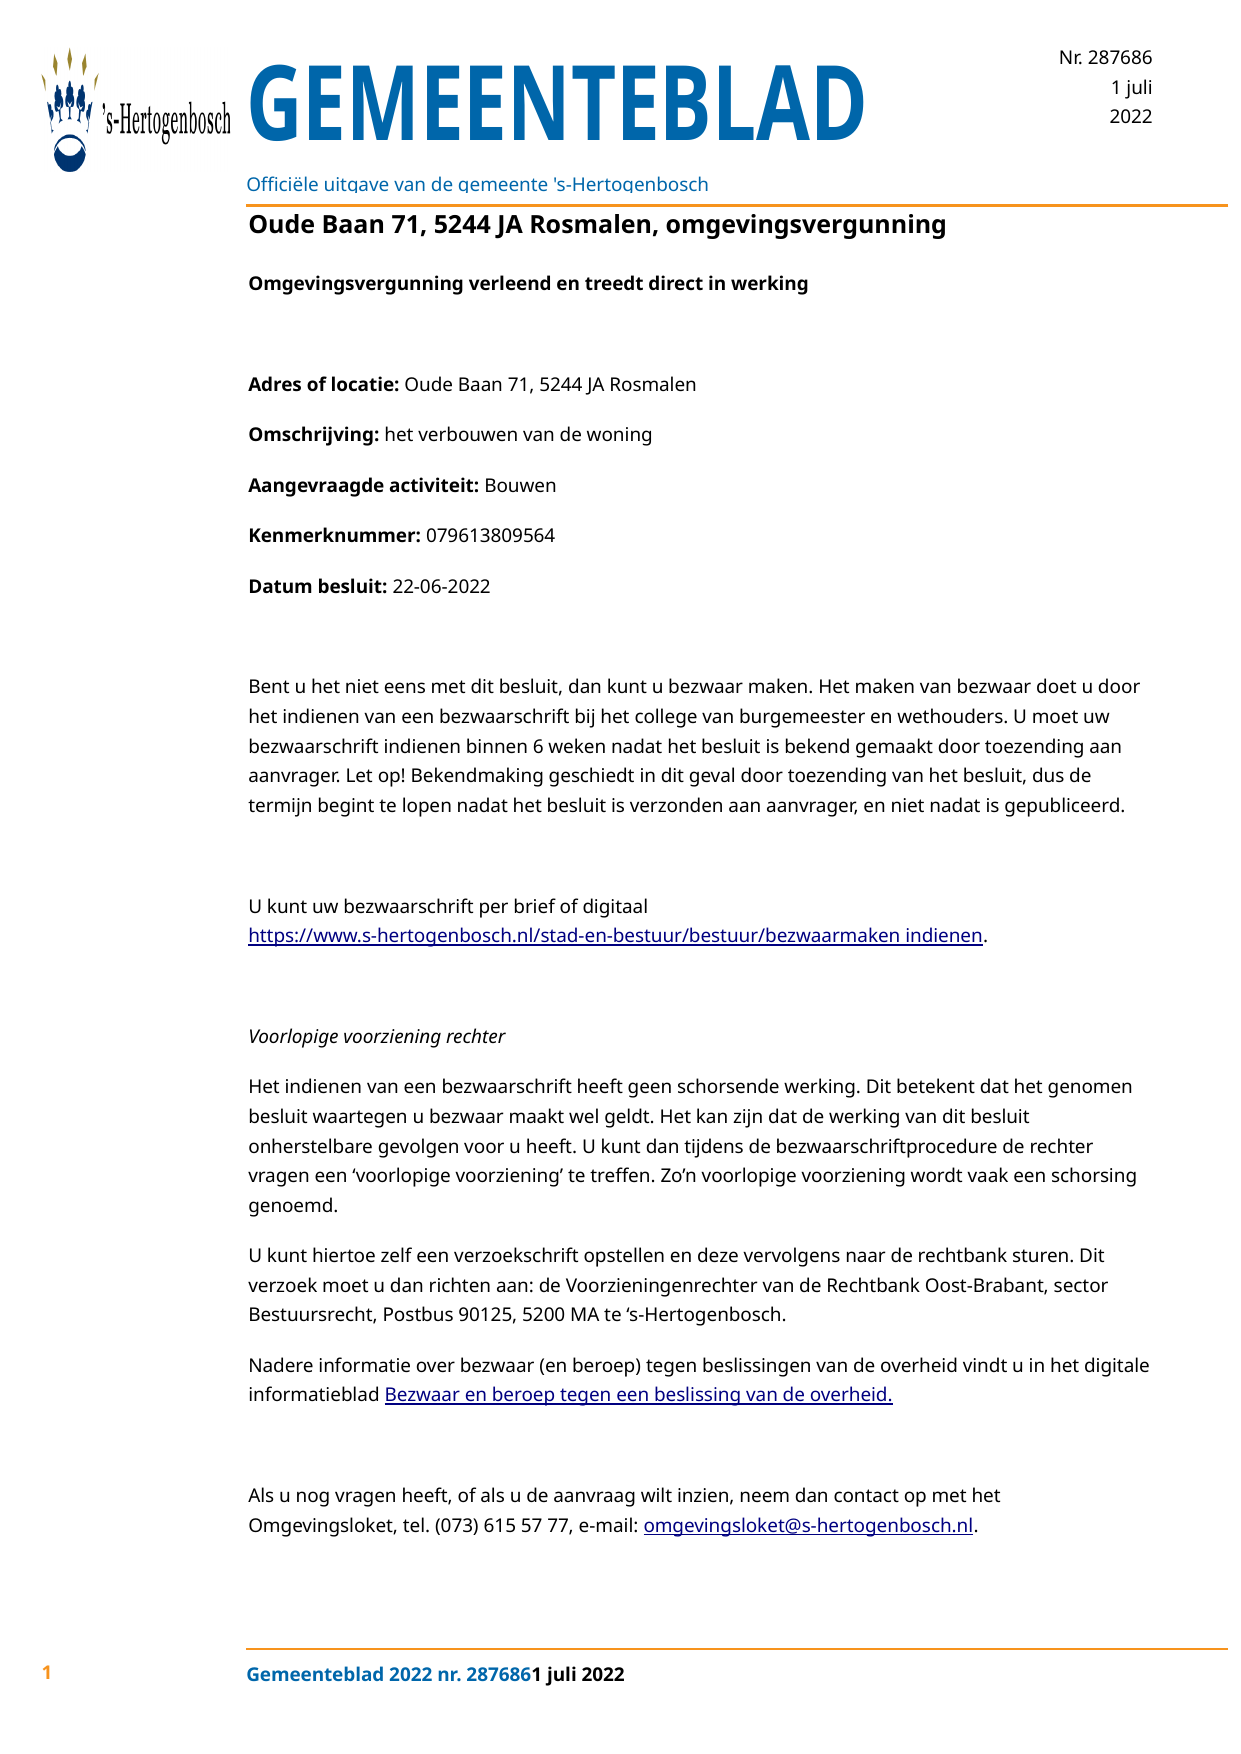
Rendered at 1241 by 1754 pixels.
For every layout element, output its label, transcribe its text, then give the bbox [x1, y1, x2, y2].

text Het indienen van een bezwaarschrift heeft geen schorsende werking. Dit betekent dat het genomen besluit waartegen u bezwaar maakt wel geldt. Het kan zijn dat de werking van dit besluit onherstelbare gevolgen voor u heeft. U kunt dan tijdens de bezwaarschriftprocedure de rechter vragen een ‘voorlopige voorziening’ te treffen. Zo’n voorlopige voorziening wordt vaak een schorsing genoemd. [248, 1074, 1152, 1218]
text Bent u het niet eens met dit besluit, dan kunt u bezwaar maken. Het maken van bezwaar doet u door het indienen van een bezwaarschrift bij het college van burgemeester en wethouders. U moet uw bezwaarschrift indienen binnen 6 weken nadat het besluit is bekend gemaakt door toezending aan aanvrager. Let op! Bekendmaking geschiedt in dit geval door toezending van het besluit, dus de termijn begint te lopen nadat het besluit is verzonden aan aanvrager, en niet nadat is gepubliceerd. [248, 674, 1152, 818]
text U kunt uw bezwaarschrift per brief of digitaal https://www.s-hertogenbosch.nl/stad-en-bestuur/bestuur/bezwaarmaken indienen. [248, 893, 1152, 948]
text Omschrijving: het verbouwen van de woning [248, 422, 1152, 447]
text Adres of locatie: Oude Baan 71, 5244 JA Rosmalen [248, 371, 1152, 397]
text Oude Baan 71, 5244 JA Rosmalen, omgevingsvergunning [248, 207, 1152, 241]
picture [41, 47, 231, 172]
text Nadere informatie over bezwaar (en beroep) tegen beslissingen van de overheid vindt u in het digitale informatieblad Bezwaar en beroep tegen een beslissing van de overheid. [248, 1352, 1152, 1407]
text Omgevingsvergunning verleend en treedt direct in werking [248, 270, 1152, 296]
text U kunt hiertoe zelf een verzoekschrift opstellen en deze vervolgens naar de rechtbank sturen. Dit verzoek moet u dan richten aan: de Voorzieningenrechter van de Rechtbank Oost-Brabant, sector Bestuursrecht, Postbus 90125, 5200 MA te ‘s-Hertogenbosch. [248, 1242, 1152, 1327]
text Aangevraagde activiteit: Bouwen [248, 472, 1152, 498]
text Als u nog vragen heeft, of als u de aanvraag wilt inzien, neem dan contact op met het Omgevingsloket, tel. (073) 615 57 77, e-mail: omgevingsloket@s-hertogenbosch.nl. [248, 1482, 1152, 1538]
text Voorlopige voorziening rechter [248, 1023, 1152, 1049]
text Kenmerknummer: 079613809564 [248, 522, 1152, 548]
text Datum besluit: 22-06-2022 [248, 573, 1152, 598]
